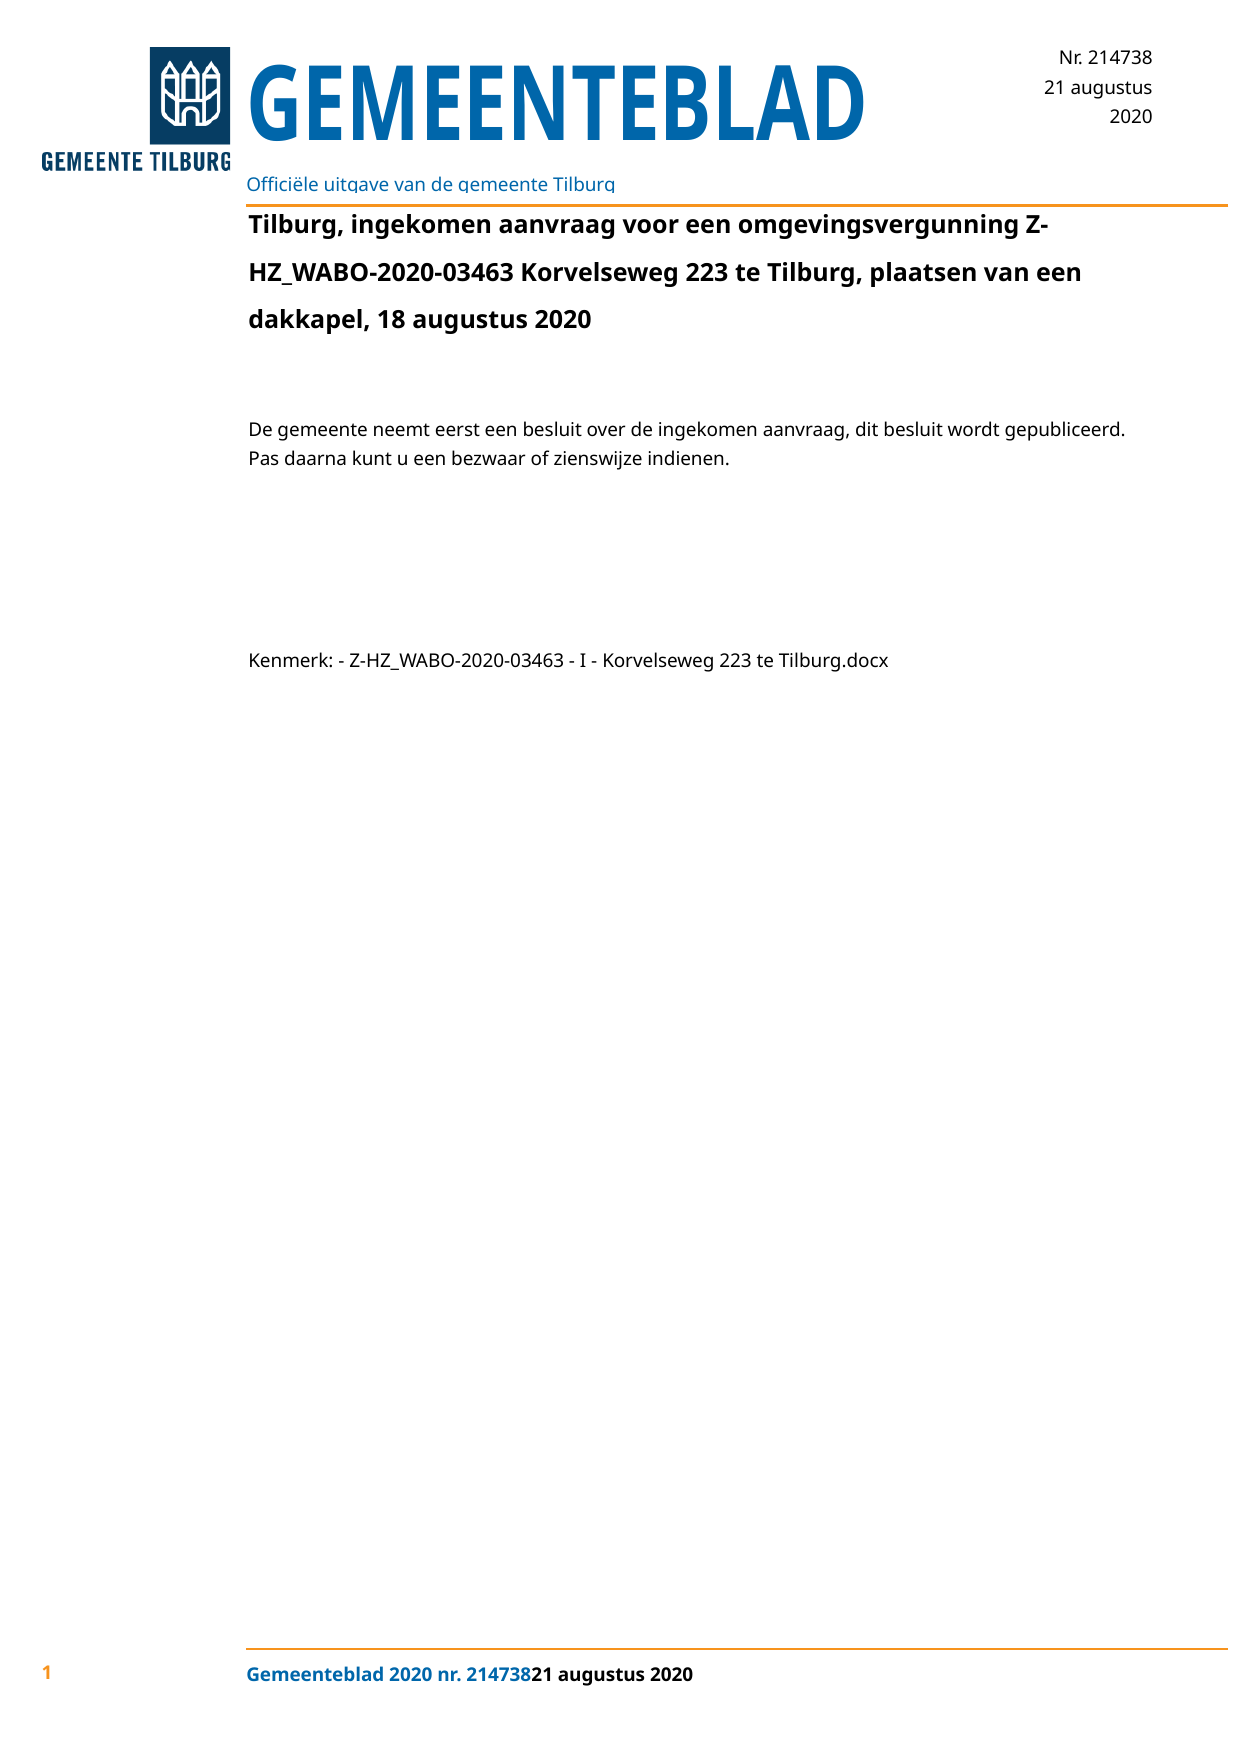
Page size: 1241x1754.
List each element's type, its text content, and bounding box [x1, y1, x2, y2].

text De gemeente neemt eerst een besluit over de ingekomen aanvraag, dit besluit wordt gepubliceerd. Pas daarna kunt u een bezwaar of zienswijze indienen. [248, 416, 1152, 471]
text Kenmerk: - Z-HZ_WABO-2020-03463 - I - Korvelseweg 223 te Tilburg.docx [248, 647, 1152, 673]
text Tilburg, ingekomen aanvraag voor een omgevingsvergunning Z-HZ_WABO-2020-03463 Korvelseweg 223 te Tilburg, plaatsen van een dakkapel, 18 augustus 2020 [248, 207, 1152, 336]
picture [41, 47, 231, 172]
